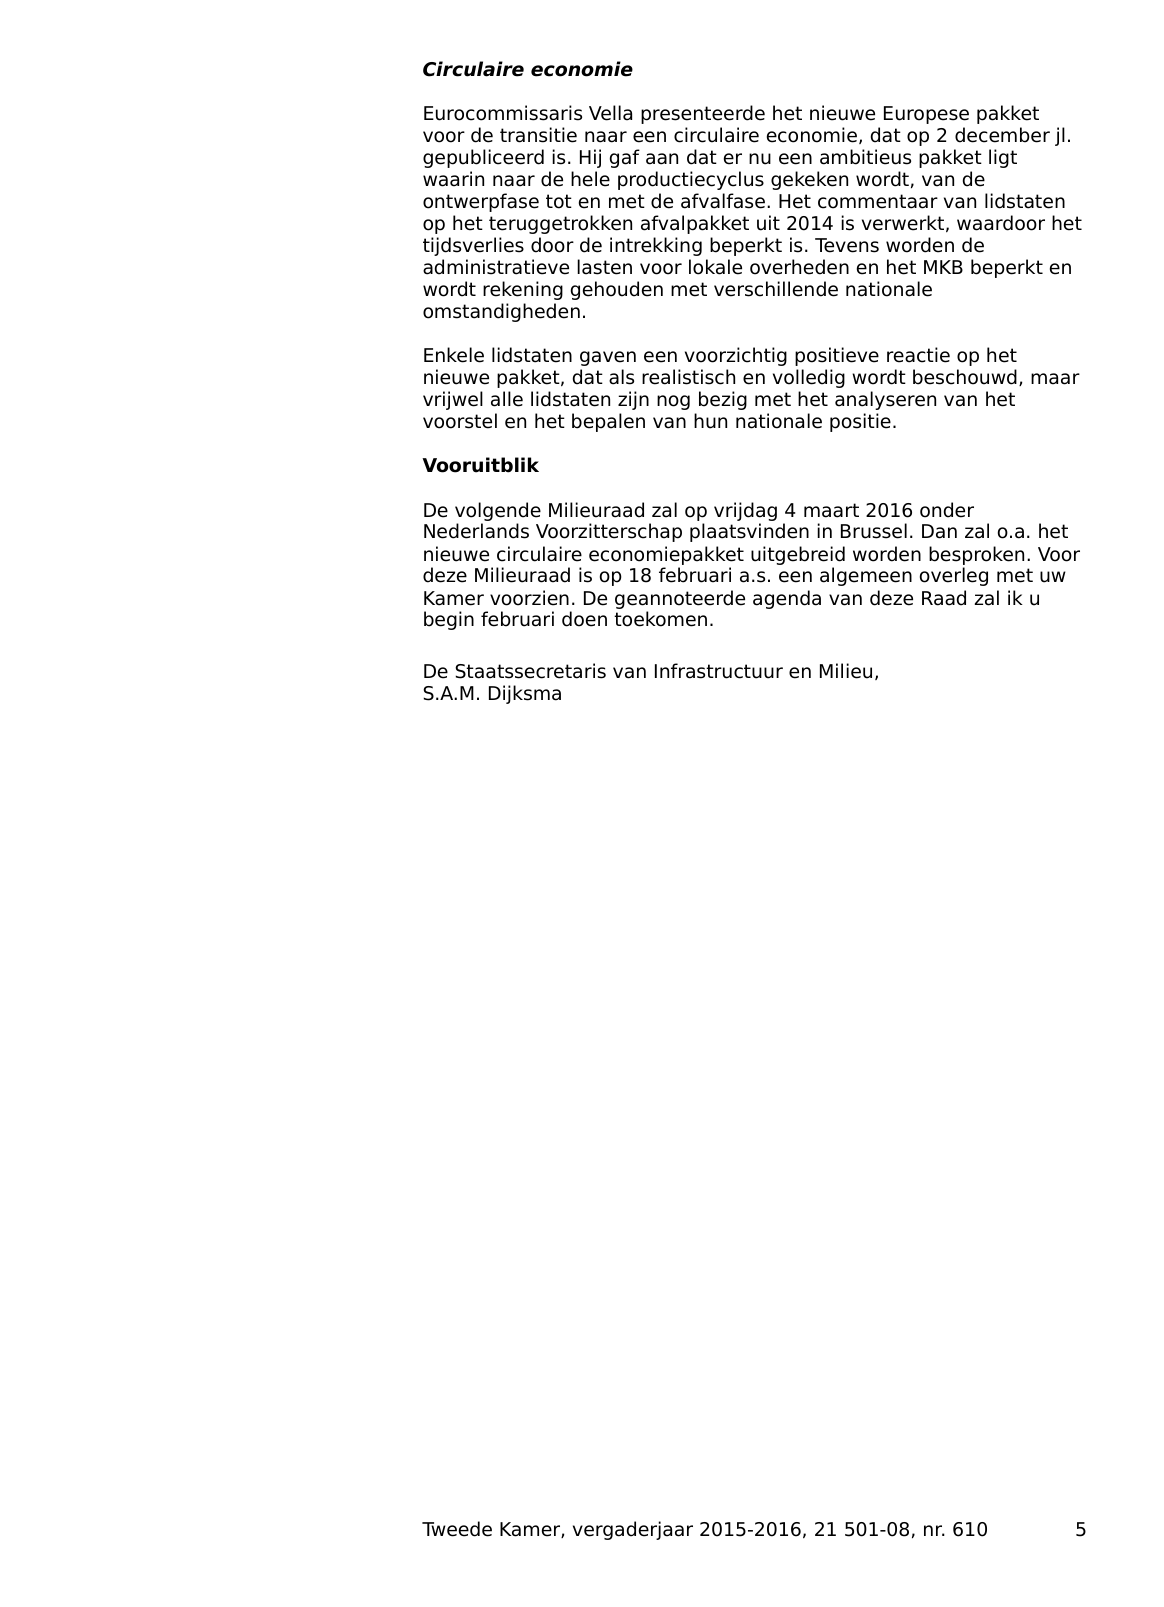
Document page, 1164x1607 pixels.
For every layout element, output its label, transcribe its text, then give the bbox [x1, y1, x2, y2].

text De Staatssecretaris van Infrastructuur en Milieu, S.A.M. Dijksma [422, 661, 1087, 705]
subtitle Circulaire economie [422, 59, 1087, 81]
subtitle Vooruitblik [422, 455, 1087, 477]
text Enkele lidstaten gaven een voorzichtig positieve reactie op het nieuwe pakket, dat als realistisch en volledig wordt beschouwd, maar vrijwel alle lidstaten zijn nog bezig met het analyseren van het voorstel en het bepalen van hun nationale positie. [422, 345, 1087, 433]
text De volgende Milieuraad zal op vrijdag 4 maart 2016 onder Nederlands Voorzitterschap plaatsvinden in Brussel. Dan zal o.a. het nieuwe circulaire economiepakket uitgebreid worden besproken. Voor deze Milieuraad is op 18 februari a.s. een algemeen overleg met uw Kamer voorzien. De geannoteerde agenda van deze Raad zal ik u begin februari doen toekomen. [422, 499, 1087, 631]
text Eurocommissaris Vella presenteerde het nieuwe Europese pakket voor de transitie naar een circulaire economie, dat op 2 december jl. gepubliceerd is. Hij gaf aan dat er nu een ambitieus pakket ligt waarin naar de hele productiecyclus gekeken wordt, van de ontwerpfase tot en met de afvalfase. Het commentaar van lidstaten op het teruggetrokken afvalpakket uit 2014 is verwerkt, waardoor het tijdsverlies door de intrekking beperkt is. Tevens worden de administratieve lasten voor lokale overheden en het MKB beperkt en wordt rekening gehouden met verschillende nationale omstandigheden. [422, 103, 1087, 323]
